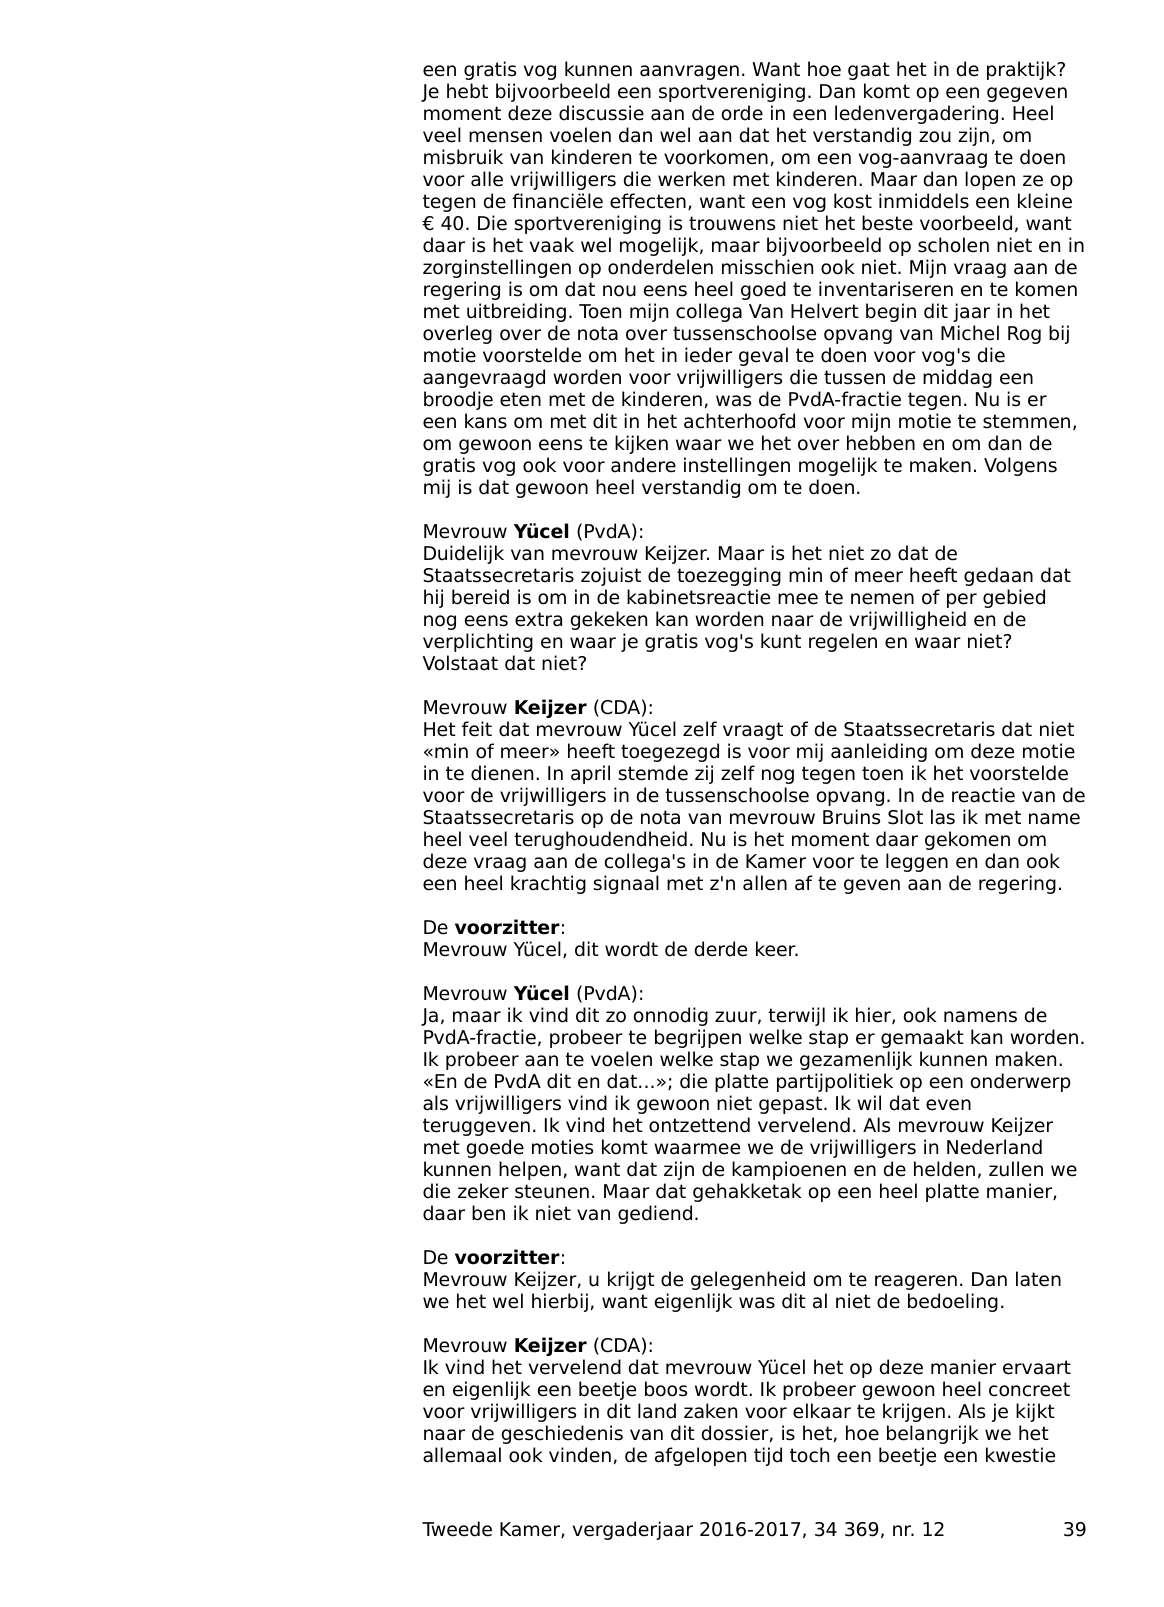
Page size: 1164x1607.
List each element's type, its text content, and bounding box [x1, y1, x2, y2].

text De voorzitter: [422, 917, 1087, 939]
text Mevrouw Yücel, dit wordt de derde keer. [422, 939, 1087, 961]
text Ja, maar ik vind dit zo onnodig zuur, terwijl ik hier, ook namens de PvdA-fractie, probeer te begrijpen welke stap er gemaakt kan worden. Ik probeer aan te voelen welke stap we gezamenlijk kunnen maken. «En de PvdA dit en dat...»; die platte partijpolitiek op een onderwerp als vrijwilligers vind ik gewoon niet gepast. Ik wil dat even teruggeven. Ik vind het ontzettend vervelend. Als mevrouw Keijzer met goede moties komt waarmee we de vrijwilligers in Nederland kunnen helpen, want dat zijn de kampioenen en de helden, zullen we die zeker steunen. Maar dat gehakketak op een heel platte manier, daar ben ik niet van gediend. [422, 1005, 1087, 1225]
text Mevrouw Yücel (PvdA): [422, 521, 1087, 543]
text Het feit dat mevrouw Yücel zelf vraagt of de Staatssecretaris dat niet «min of meer» heeft toegezegd is voor mij aanleiding om deze motie in te dienen. In april stemde zij zelf nog tegen toen ik het voorstelde voor de vrijwilligers in de tussenschoolse opvang. In de reactie van de Staatssecretaris op de nota van mevrouw Bruins Slot las ik met name heel veel terughoudendheid. Nu is het moment daar gekomen om deze vraag aan de collega's in de Kamer voor te leggen en dan ook een heel krachtig signaal met z'n allen af te geven aan de regering. [422, 719, 1087, 895]
text Mevrouw Keijzer (CDA): [422, 1335, 1087, 1357]
text De voorzitter: [422, 1247, 1087, 1269]
text Mevrouw Keijzer (CDA): [422, 697, 1087, 719]
text Mevrouw Keijzer, u krijgt de gelegenheid om te reageren. Dan laten we het wel hierbij, want eigenlijk was dit al niet de bedoeling. [422, 1269, 1087, 1313]
text Ik vind het vervelend dat mevrouw Yücel het op deze manier ervaart en eigenlijk een beetje boos wordt. Ik probeer gewoon heel concreet voor vrijwilligers in dit land zaken voor elkaar te krijgen. Als je kijkt naar de geschiedenis van dit dossier, is het, hoe belangrijk we het allemaal ook vinden, de afgelopen tijd toch een beetje een kwestie [422, 1357, 1087, 1467]
text Duidelijk van mevrouw Keijzer. Maar is het niet zo dat de Staatssecretaris zojuist de toezegging min of meer heeft gedaan dat hij bereid is om in de kabinetsreactie mee te nemen of per gebied nog eens extra gekeken kan worden naar de vrijwilligheid en de verplichting en waar je gratis vog's kunt regelen en waar niet? Volstaat dat niet? [422, 543, 1087, 675]
text Mevrouw Yücel (PvdA): [422, 983, 1087, 1005]
text een gratis vog kunnen aanvragen. Want hoe gaat het in de praktijk? Je hebt bijvoorbeeld een sportvereniging. Dan komt op een gegeven moment deze discussie aan de orde in een ledenvergadering. Heel veel mensen voelen dan wel aan dat het verstandig zou zijn, om misbruik van kinderen te voorkomen, om een vog-aanvraag te doen voor alle vrijwilligers die werken met kinderen. Maar dan lopen ze op tegen de financiële effecten, want een vog kost inmiddels een kleine € 40. Die sportvereniging is trouwens niet het beste voorbeeld, want daar is het vaak wel mogelijk, maar bijvoorbeeld op scholen niet en in zorginstellingen op onderdelen misschien ook niet. Mijn vraag aan de regering is om dat nou eens heel goed te inventariseren en te komen met uitbreiding. Toen mijn collega Van Helvert begin dit jaar in het overleg over de nota over tussenschoolse opvang van Michel Rog bij motie voorstelde om het in ieder geval te doen voor vog's die aangevraagd worden voor vrijwilligers die tussen de middag een broodje eten met de kinderen, was de PvdA-fractie tegen. Nu is er een kans om met dit in het achterhoofd voor mijn motie te stemmen, om gewoon eens te kijken waar we het over hebben en om dan de gratis vog ook voor andere instellingen mogelijk te maken. Volgens mij is dat gewoon heel verstandig om te doen. [422, 59, 1087, 499]
